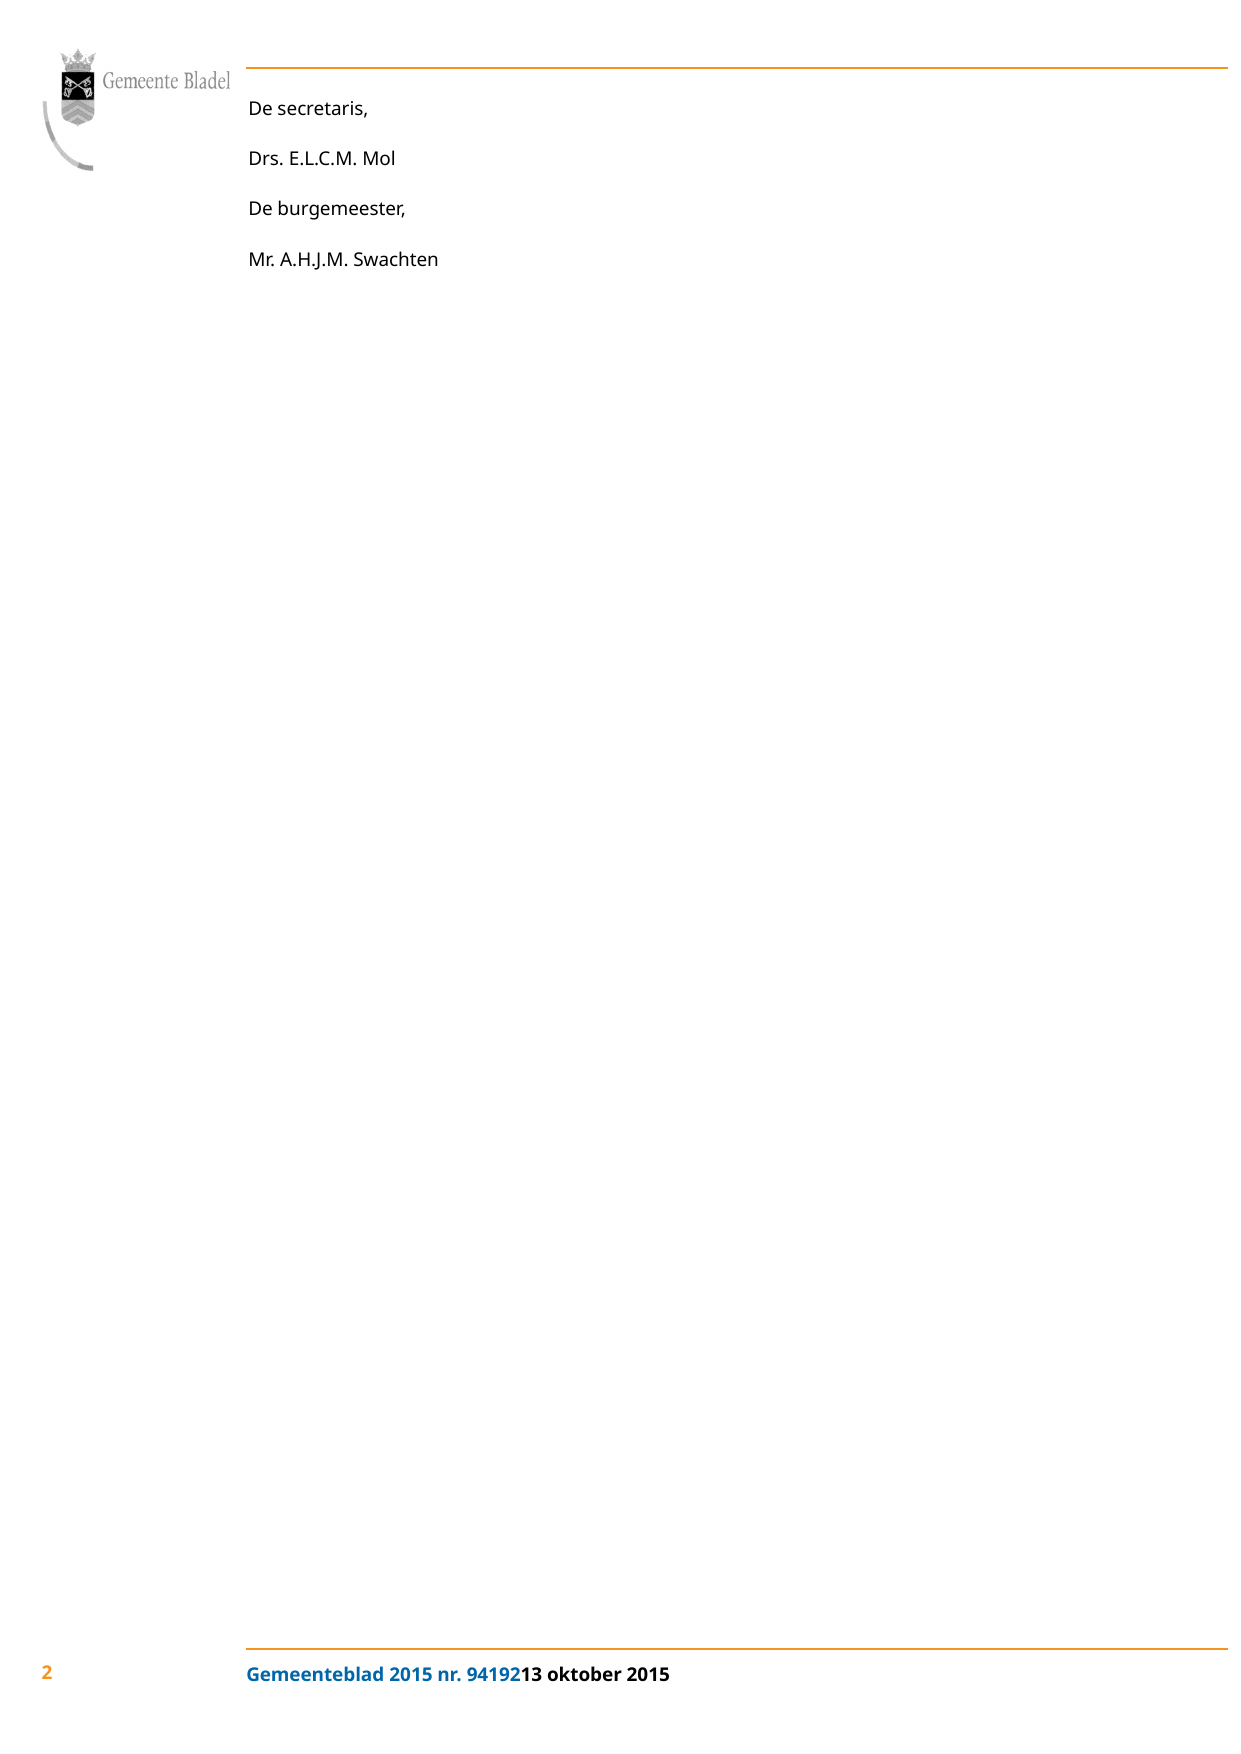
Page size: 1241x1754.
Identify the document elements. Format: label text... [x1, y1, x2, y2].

picture [41, 47, 231, 172]
text De secretaris, [248, 95, 1152, 121]
text Mr. A.H.J.M. Swachten [248, 246, 1152, 272]
text Drs. E.L.C.M. Mol [248, 145, 1152, 171]
text De burgemeester, [248, 196, 1152, 221]
